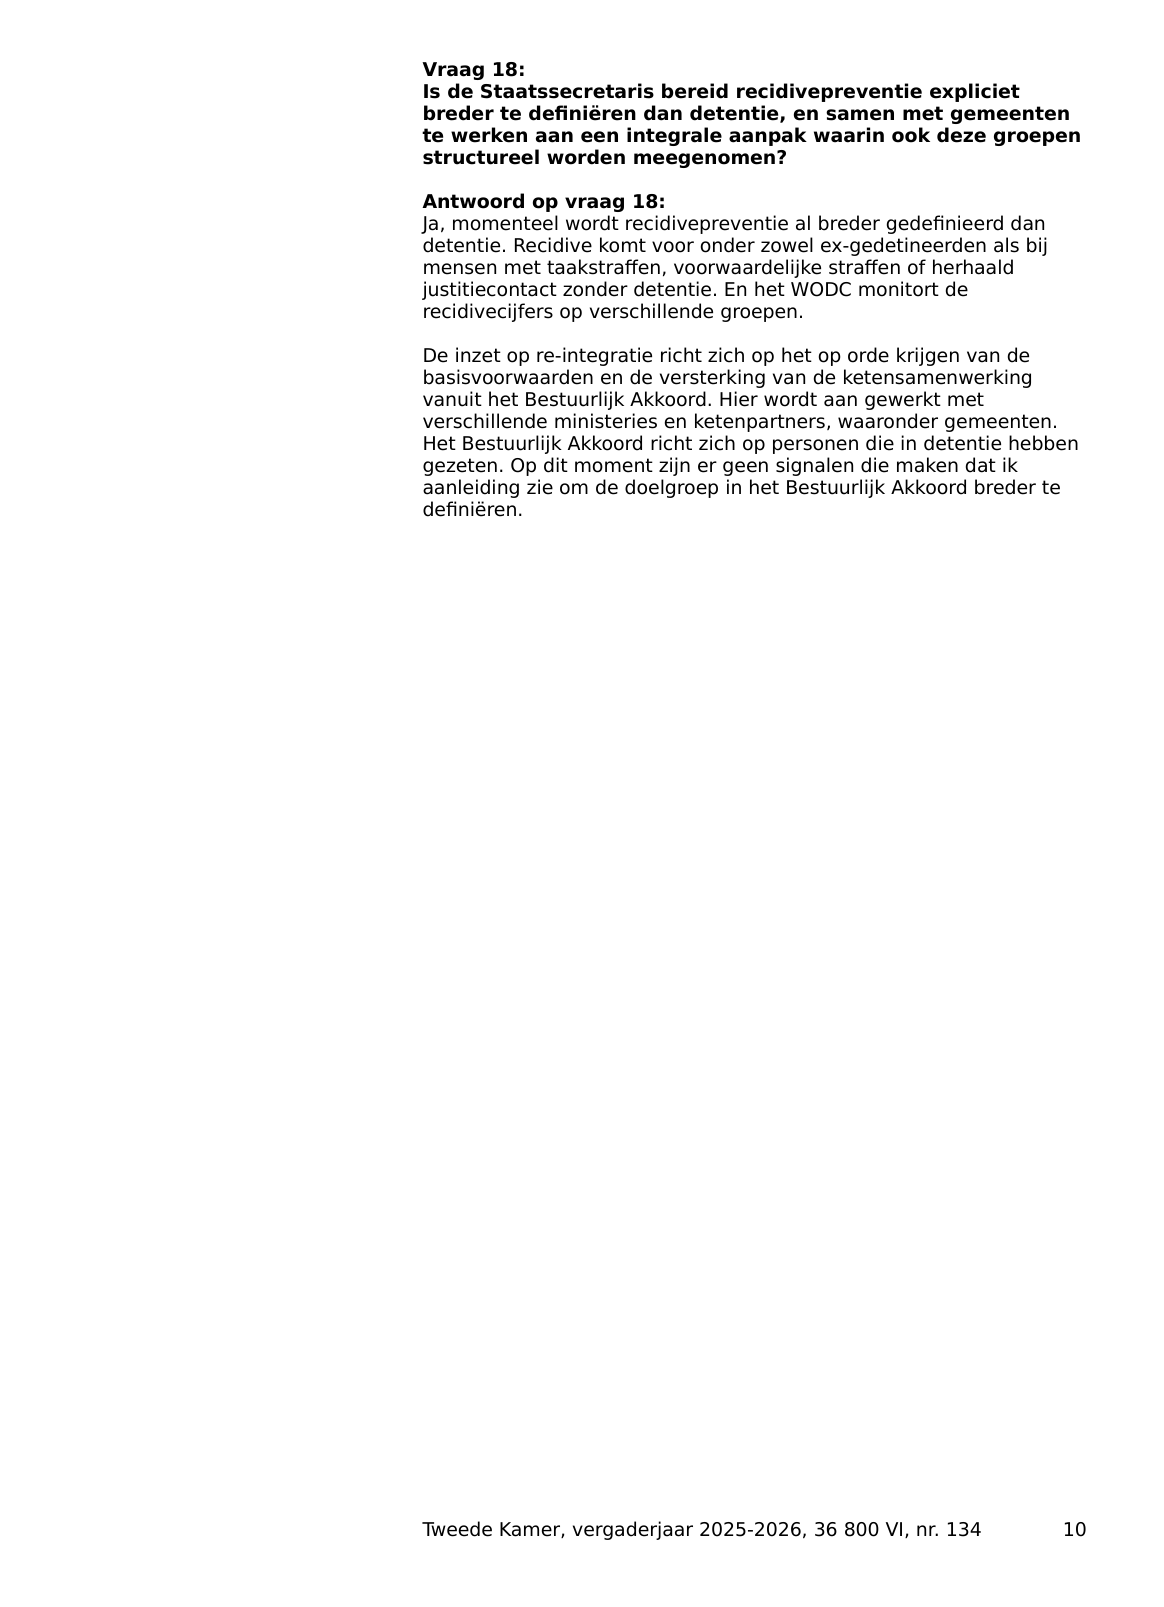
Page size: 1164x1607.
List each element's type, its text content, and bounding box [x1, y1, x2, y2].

text Vraag 18: [422, 59, 1087, 81]
text Antwoord op vraag 18: [422, 191, 1087, 213]
text Ja, momenteel wordt recidivepreventie al breder gedefinieerd dan detentie. Recidive komt voor onder zowel ex-gedetineerden als bij mensen met taakstraffen, voorwaardelijke straffen of herhaald justitiecontact zonder detentie. En het WODC monitort de recidivecijfers op verschillende groepen. [422, 213, 1087, 323]
text De inzet op re-integratie richt zich op het op orde krijgen van de basisvoorwaarden en de versterking van de ketensamenwerking vanuit het Bestuurlijk Akkoord. Hier wordt aan gewerkt met verschillende ministeries en ketenpartners, waaronder gemeenten. Het Bestuurlijk Akkoord richt zich op personen die in detentie hebben gezeten. Op dit moment zijn er geen signalen die maken dat ik aanleiding zie om de doelgroep in het Bestuurlijk Akkoord breder te definiëren. [422, 345, 1087, 521]
text Is de Staatssecretaris bereid recidivepreventie expliciet breder te definiëren dan detentie, en samen met gemeenten te werken aan een integrale aanpak waarin ook deze groepen structureel worden meegenomen? [422, 81, 1087, 169]
